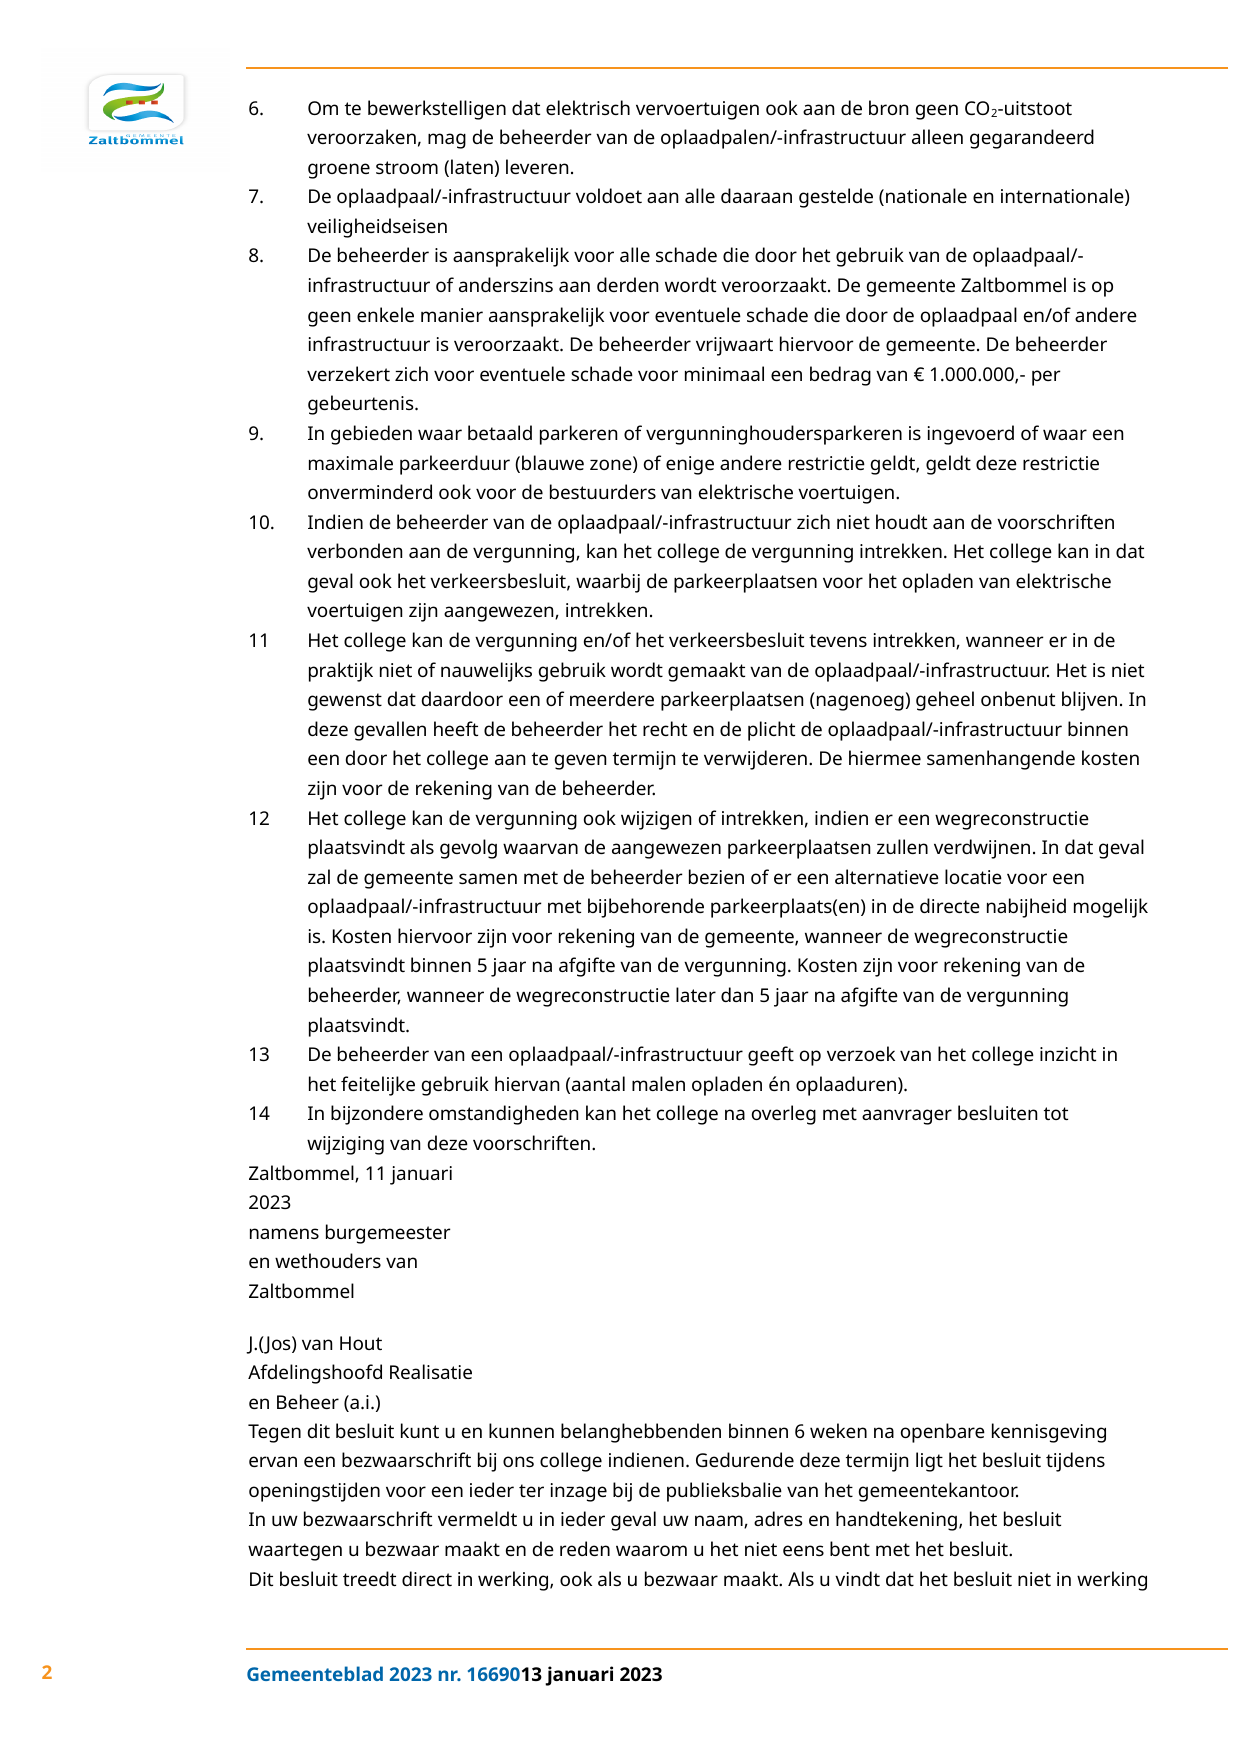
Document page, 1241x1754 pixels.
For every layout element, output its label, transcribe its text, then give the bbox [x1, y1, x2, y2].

list De beheerder van een oplaadpaal/-infrastructuur geeft op verzoek van het college inzicht in het feitelijke gebruik hiervan (aantal malen opladen én oplaaduren). [248, 1041, 1152, 1097]
table_cell [700, 1304, 926, 1330]
table_cell [474, 1304, 700, 1330]
table_header [926, 1160, 1152, 1304]
text Tegen dit besluit kunt u en kunnen belanghebbenden binnen 6 weken na openbare kennisgeving ervan een bezwaarschrift bij ons college indienen. Gedurende deze termijn ligt het besluit tijdens openingstijden voor een ieder ter inzage bij de publieksbalie van het gemeentekantoor. [248, 1418, 1152, 1503]
table_cell [926, 1330, 1152, 1414]
table_cell [700, 1330, 926, 1414]
picture [41, 47, 231, 172]
table_cell [248, 1304, 474, 1330]
text Dit besluit treedt direct in werking, ook als u bezwaar maakt. Als u vindt dat het besluit niet in werking [248, 1566, 1152, 1591]
table_cell [926, 1304, 1152, 1330]
table_cell [474, 1330, 700, 1414]
table_cell J.(Jos) van Hout Afdelingshoofd Realisatie en Beheer (a.i.) [248, 1330, 474, 1414]
list Om te bewerkstelligen dat elektrisch vervoertuigen ook aan de bron geen CO2-uitstoot veroorzaken, mag de beheerder van de oplaadpalen/-infrastructuur alleen gegarandeerd groene stroom (laten) leveren. [248, 95, 1152, 180]
list De oplaadpaal/-infrastructuur voldoet aan alle daaraan gestelde (nationale en internationale) veiligheidseisen [248, 183, 1152, 239]
list Indien de beheerder van de oplaadpaal/-infrastructuur zich niet houdt aan de voorschriften verbonden aan de vergunning, kan het college de vergunning intrekken. Het college kan in dat geval ook het verkeersbesluit, waarbij de parkeerplaatsen voor het opladen van elektrische voertuigen zijn aangewezen, intrekken. [248, 509, 1152, 623]
list Het college kan de vergunning ook wijzigen of intrekken, indien er een wegreconstructie plaatsvindt als gevolg waarvan de aangewezen parkeerplaatsen zullen verdwijnen. In dat geval zal de gemeente samen met de beheerder bezien of er een alternatieve locatie voor een oplaadpaal/-infrastructuur met bijbehorende parkeerplaats(en) in de directe nabijheid mogelijk is. Kosten hiervoor zijn voor rekening van de gemeente, wanneer de wegreconstructie plaatsvindt binnen 5 jaar na afgifte van de vergunning. Kosten zijn voor rekening van de beheerder, wanneer de wegreconstructie later dan 5 jaar na afgifte van de vergunning plaatsvindt. [248, 805, 1152, 1038]
list In bijzondere omstandigheden kan het college na overleg met aanvrager besluiten tot wijziging van deze voorschriften. [248, 1101, 1152, 1156]
table_header [700, 1160, 926, 1304]
list De beheerder is aansprakelijk voor alle schade die door het gebruik van de oplaadpaal/-infrastructuur of anderszins aan derden wordt veroorzaakt. De gemeente Zaltbommel is op geen enkele manier aansprakelijk voor eventuele schade die door de oplaadpaal en/of andere infrastructuur is veroorzaakt. De beheerder vrijwaart hiervoor de gemeente. De beheerder verzekert zich voor eventuele schade voor minimaal een bedrag van € 1.000.000,- per gebeurtenis. [248, 243, 1152, 416]
table_header [474, 1160, 700, 1304]
list Het college kan de vergunning en/of het verkeersbesluit tevens intrekken, wanneer er in de praktijk niet of nauwelijks gebruik wordt gemaakt van de oplaadpaal/-infrastructuur. Het is niet gewenst dat daardoor een of meerdere parkeerplaatsen (nagenoeg) geheel onbenut blijven. In deze gevallen heeft de beheerder het recht en de plicht de oplaadpaal/-infrastructuur binnen een door het college aan te geven termijn te verwijderen. De hiermee samenhangende kosten zijn voor de rekening van de beheerder. [248, 627, 1152, 801]
table_header Zaltbommel, 11 januari 2023 namens burgemeester en wethouders van Zaltbommel [248, 1160, 474, 1304]
text In uw bezwaarschrift vermeldt u in ieder geval uw naam, adres en handtekening, het besluit waartegen u bezwaar maakt en de reden waarom u het niet eens bent met het besluit. [248, 1507, 1152, 1562]
list In gebieden waar betaald parkeren of vergunninghoudersparkeren is ingevoerd of waar een maximale parkeerduur (blauwe zone) of enige andere restrictie geldt, geldt deze restrictie onverminderd ook voor de bestuurders van elektrische voertuigen. [248, 420, 1152, 505]
